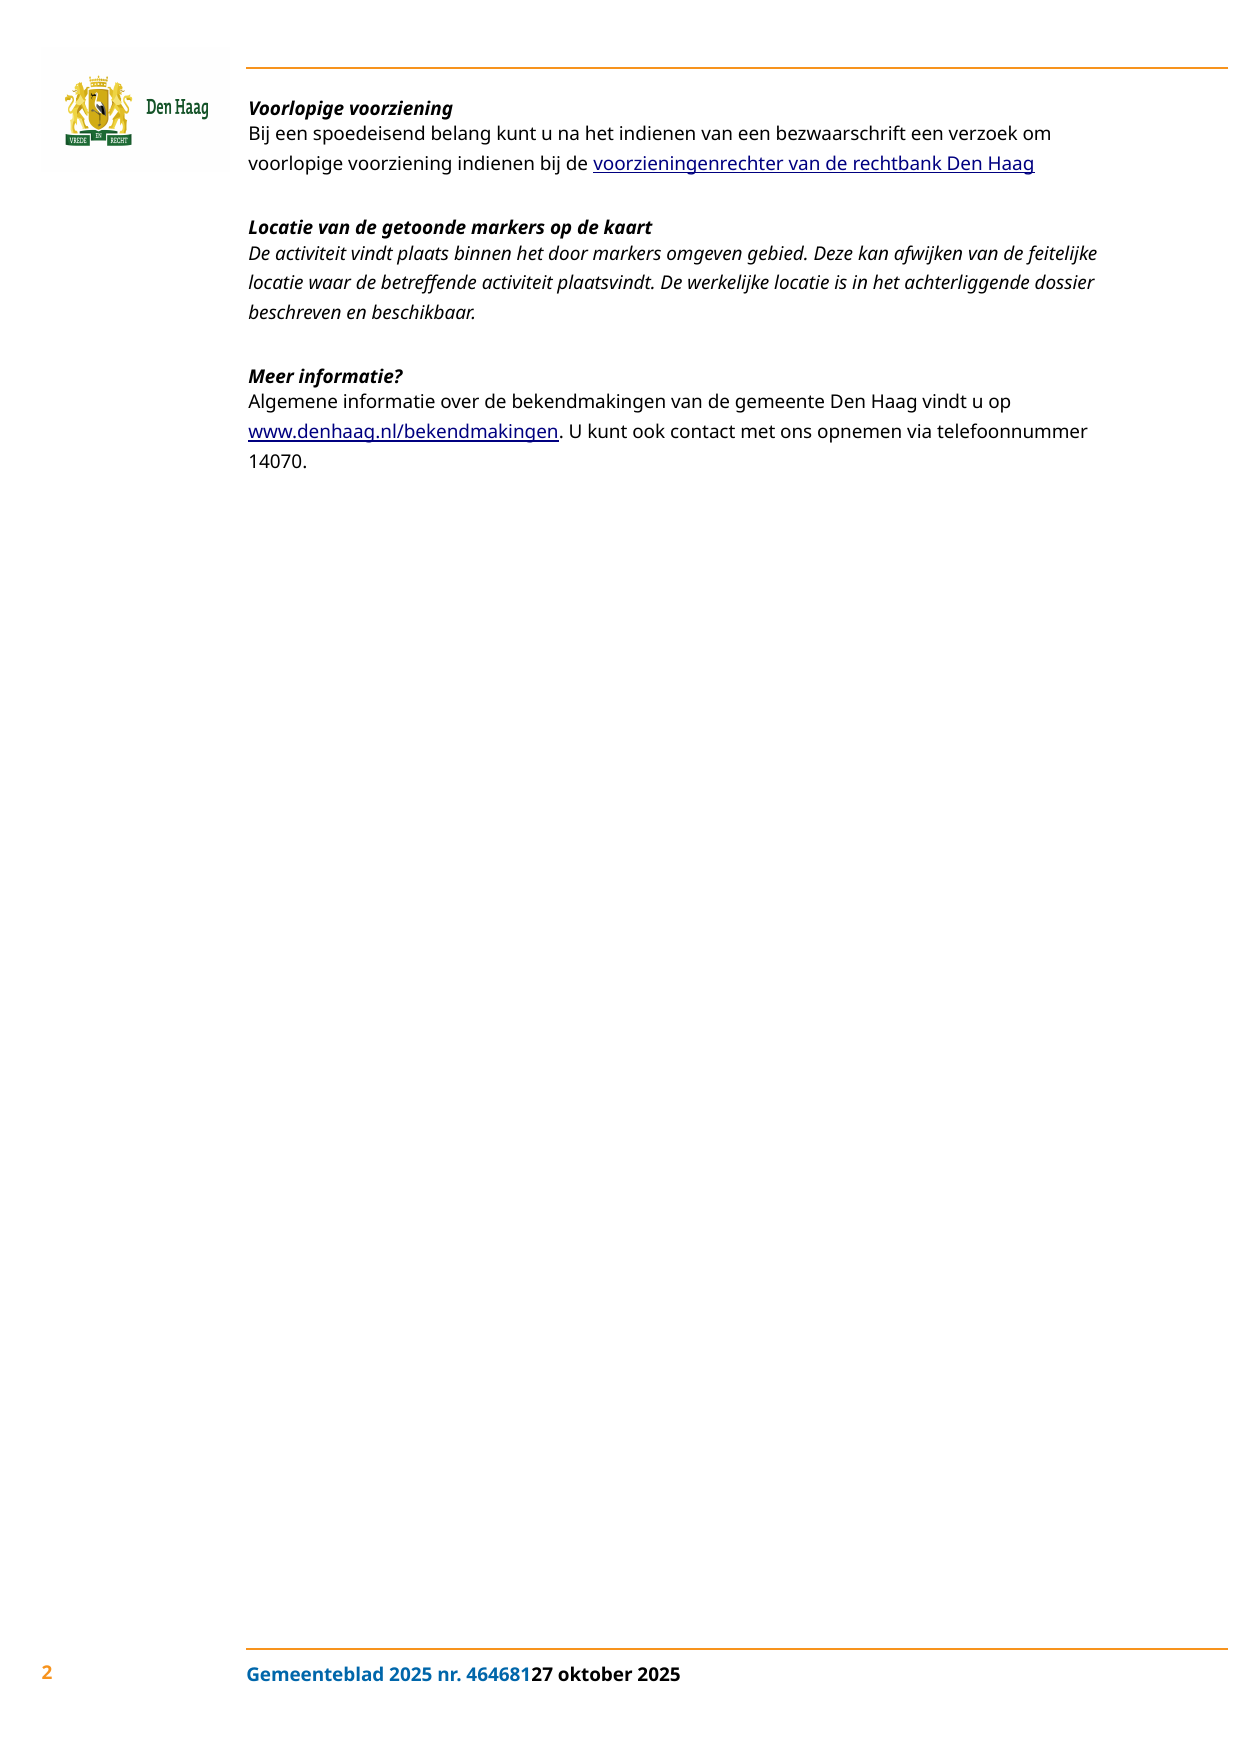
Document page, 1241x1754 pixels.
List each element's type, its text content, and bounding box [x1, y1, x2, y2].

picture [41, 47, 231, 172]
text Meer informatie? [248, 363, 1152, 389]
text Locatie van de getoonde markers op de kaart [248, 214, 1152, 240]
text Voorlopige voorziening [248, 95, 1152, 121]
text De activiteit vindt plaats binnen het door markers omgeven gebied. Deze kan afwijken van de feitelijke locatie waar de betreffende activiteit plaatsvindt. De werkelijke locatie is in het achterliggende dossier beschreven en beschikbaar. [248, 240, 1152, 325]
text Bij een spoedeisend belang kunt u na het indienen van een bezwaarschrift een verzoek om voorlopige voorziening indienen bij de voorzieningenrechter van de rechtbank Den Haag [248, 121, 1152, 176]
text Algemene informatie over de bekendmakingen van de gemeente Den Haag vindt u op www.denhaag.nl/bekendmakingen. U kunt ook contact met ons opnemen via telefoonnummer 14070. [248, 389, 1152, 473]
